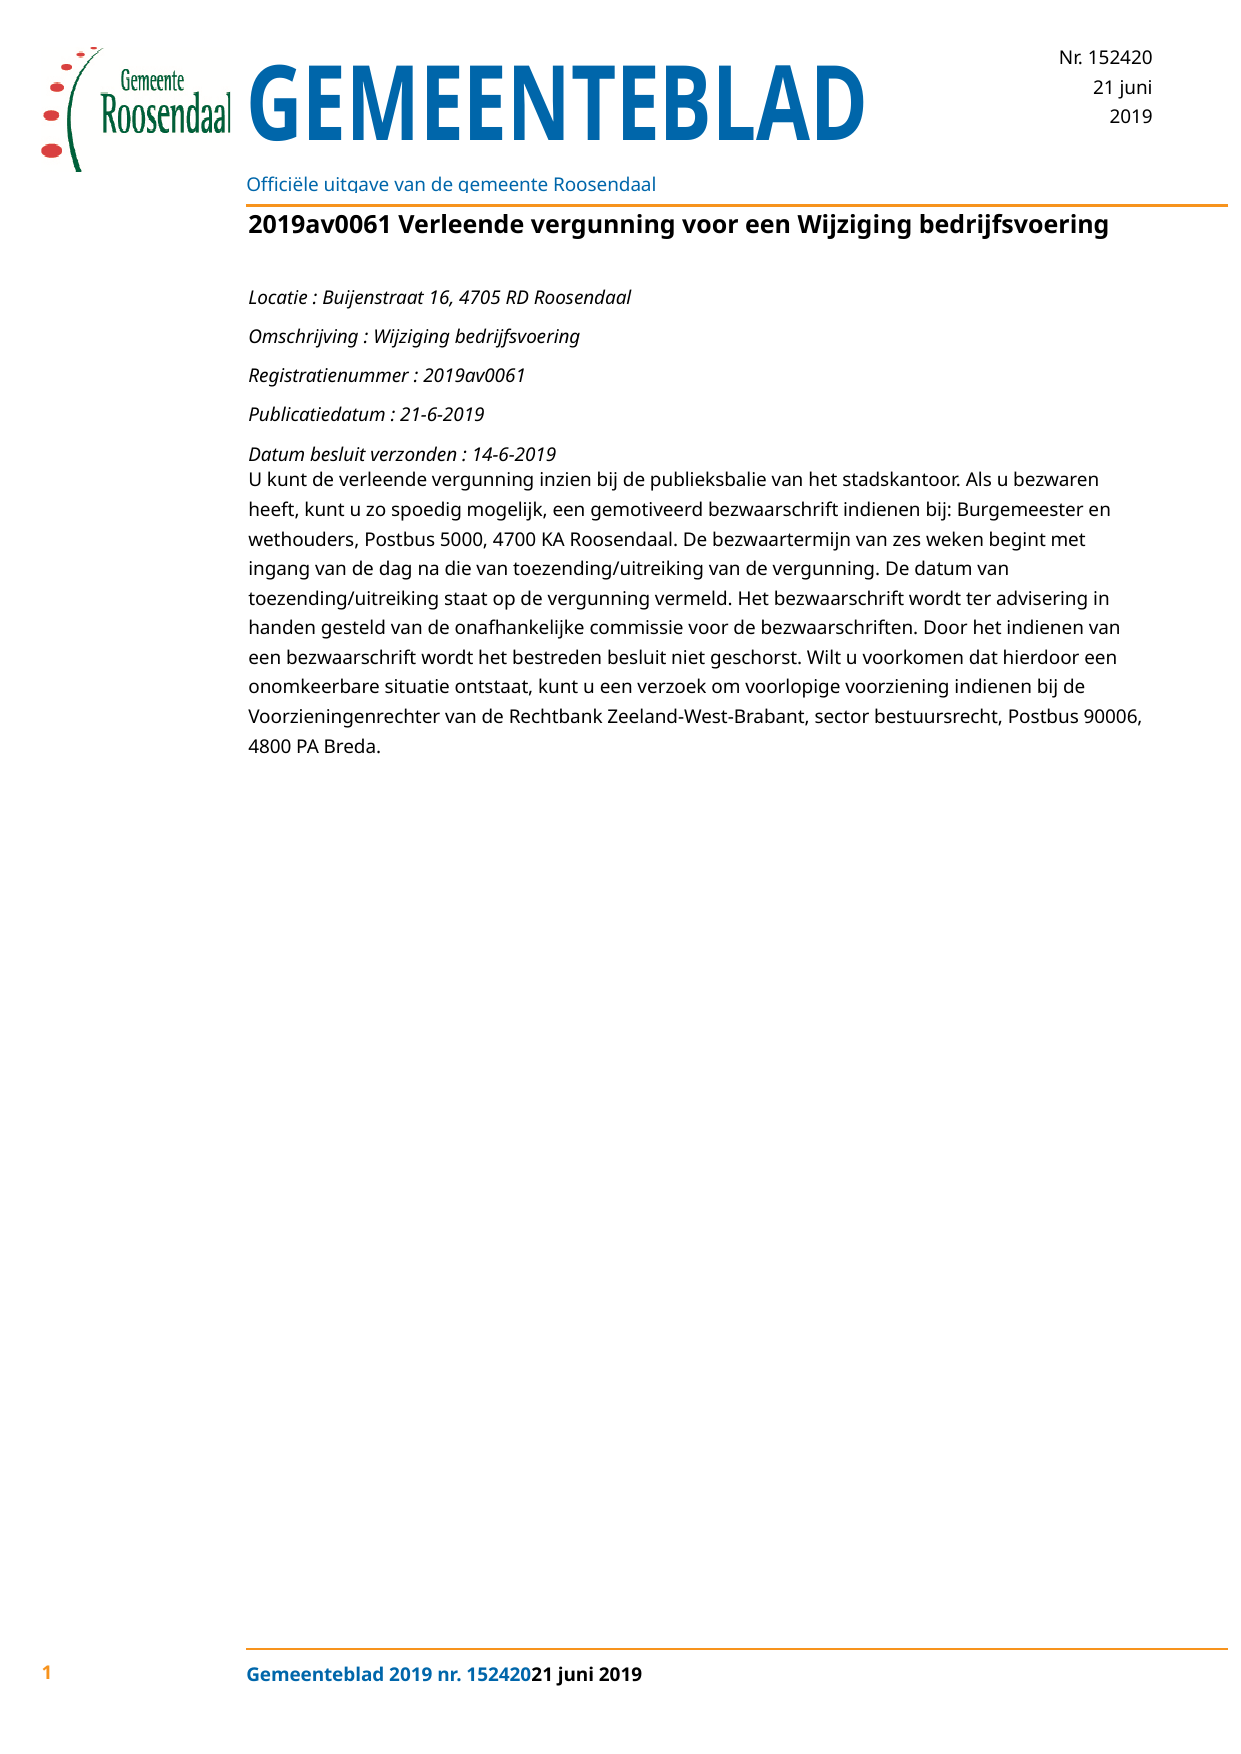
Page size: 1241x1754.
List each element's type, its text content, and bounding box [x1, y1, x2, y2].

text 2019av0061 Verleende vergunning voor een Wijziging bedrijfsvoering [248, 207, 1152, 241]
text Publicatiedatum : 21-6-2019 [248, 402, 1152, 427]
text Datum besluit verzonden : 14-6-2019 [248, 441, 1152, 467]
text Locatie : Buijenstraat 16, 4705 RD Roosendaal [248, 284, 1152, 309]
text U kunt de verleende vergunning inzien bij de publieksbalie van het stadskantoor. Als u bezwaren heeft, kunt u zo spoedig mogelijk, een gemotiveerd bezwaarschrift indienen bij: Burgemeester en wethouders, Postbus 5000, 4700 KA Roosendaal. De bezwaartermijn van zes weken begint met ingang van de dag na die van toezending/uitreiking van de vergunning. De datum van toezending/uitreiking staat op de vergunning vermeld. Het bezwaarschrift wordt ter advisering in handen gesteld van de onafhankelijke commissie voor de bezwaarschriften. Door het indienen van een bezwaarschrift wordt het bestreden besluit niet geschorst. Wilt u voorkomen dat hierdoor een onomkeerbare situatie ontstaat, kunt u een verzoek om voorlopige voorziening indienen bij de Voorzieningenrechter van de Rechtbank Zeeland-West-Brabant, sector bestuursrecht, Postbus 90006, 4800 PA Breda. [248, 467, 1152, 759]
text Omschrijving : Wijziging bedrijfsvoering [248, 323, 1152, 349]
text Registratienummer : 2019av0061 [248, 362, 1152, 388]
picture [41, 47, 231, 172]
